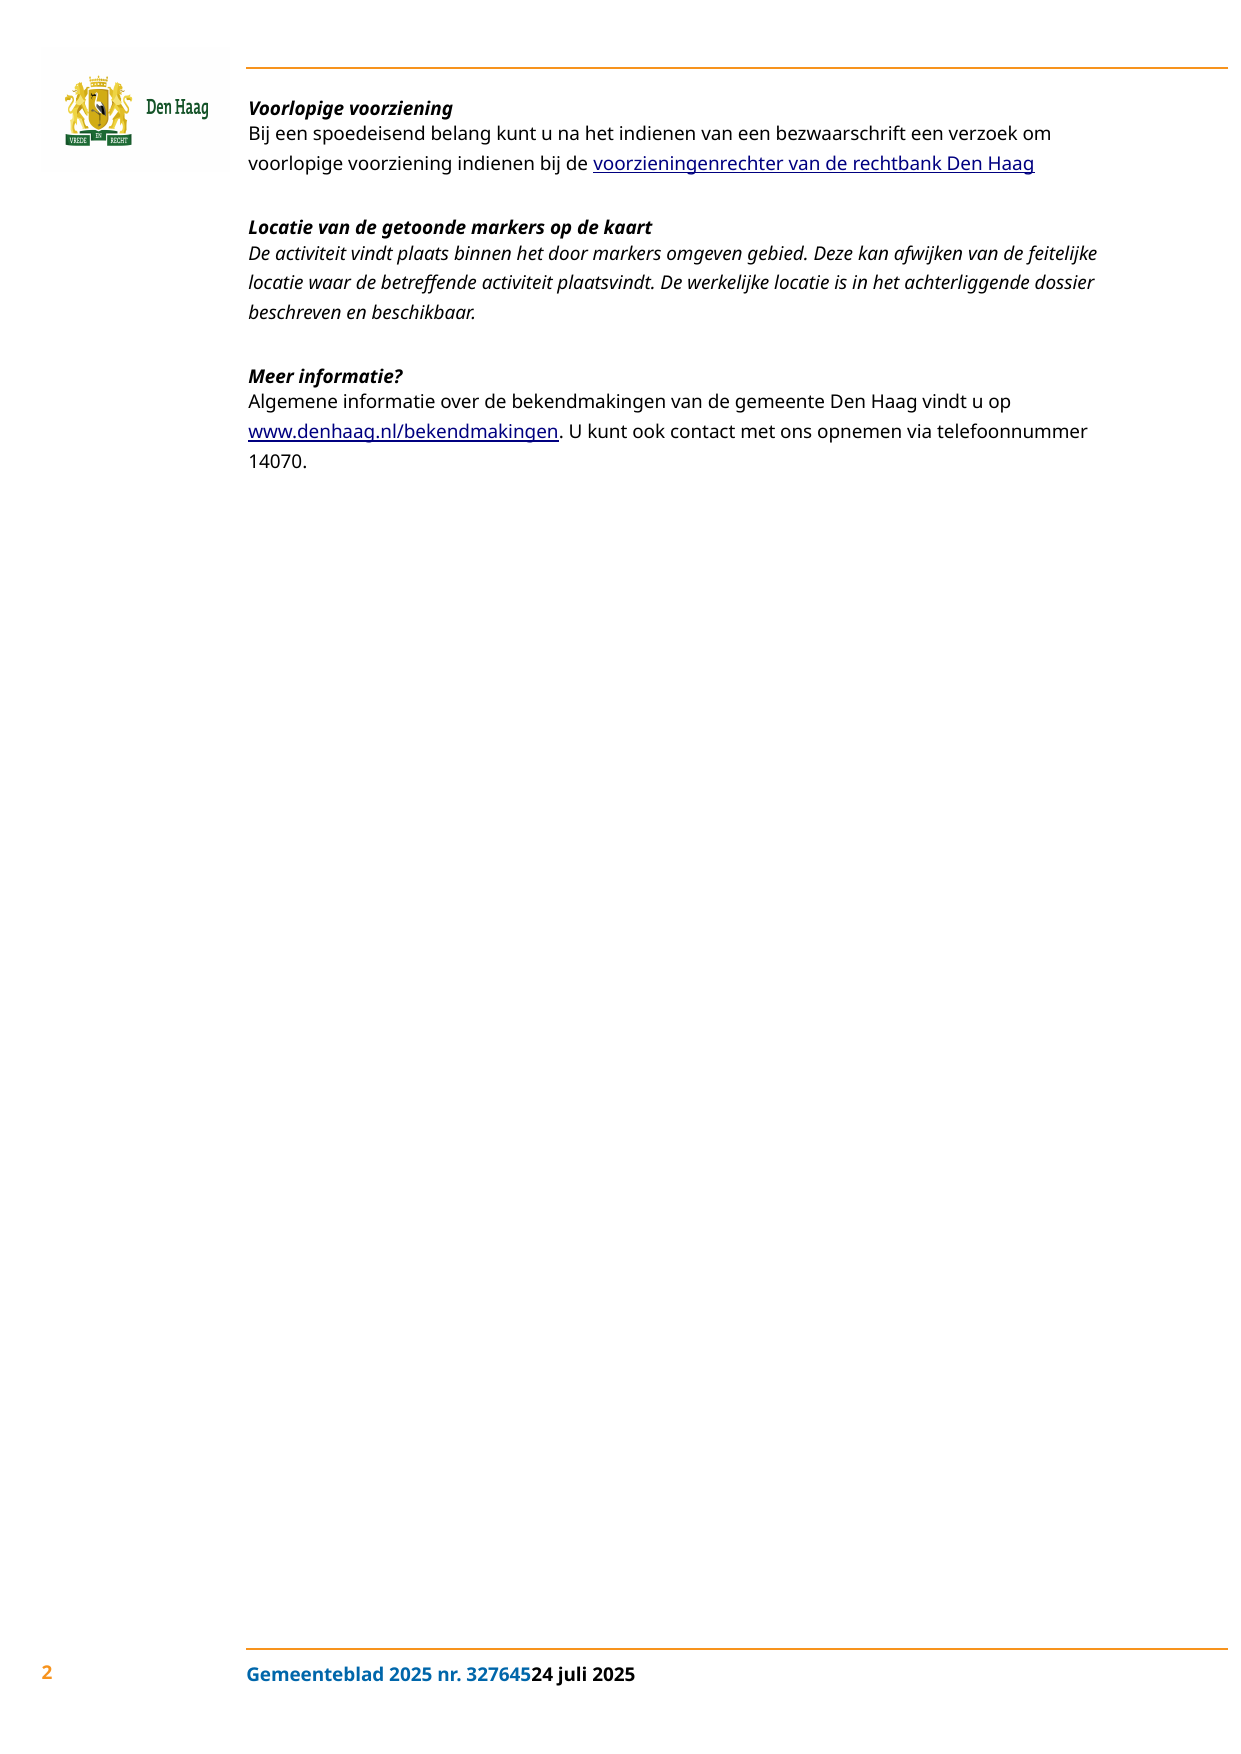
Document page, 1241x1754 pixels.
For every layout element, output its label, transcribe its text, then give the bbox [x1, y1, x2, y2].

text De activiteit vindt plaats binnen het door markers omgeven gebied. Deze kan afwijken van de feitelijke locatie waar de betreffende activiteit plaatsvindt. De werkelijke locatie is in het achterliggende dossier beschreven en beschikbaar. [248, 240, 1152, 325]
text Bij een spoedeisend belang kunt u na het indienen van een bezwaarschrift een verzoek om voorlopige voorziening indienen bij de voorzieningenrechter van de rechtbank Den Haag [248, 121, 1152, 176]
picture [41, 47, 231, 172]
text Algemene informatie over de bekendmakingen van de gemeente Den Haag vindt u op www.denhaag.nl/bekendmakingen. U kunt ook contact met ons opnemen via telefoonnummer 14070. [248, 389, 1152, 473]
text Locatie van de getoonde markers op de kaart [248, 214, 1152, 240]
text Meer informatie? [248, 363, 1152, 389]
text Voorlopige voorziening [248, 95, 1152, 121]
